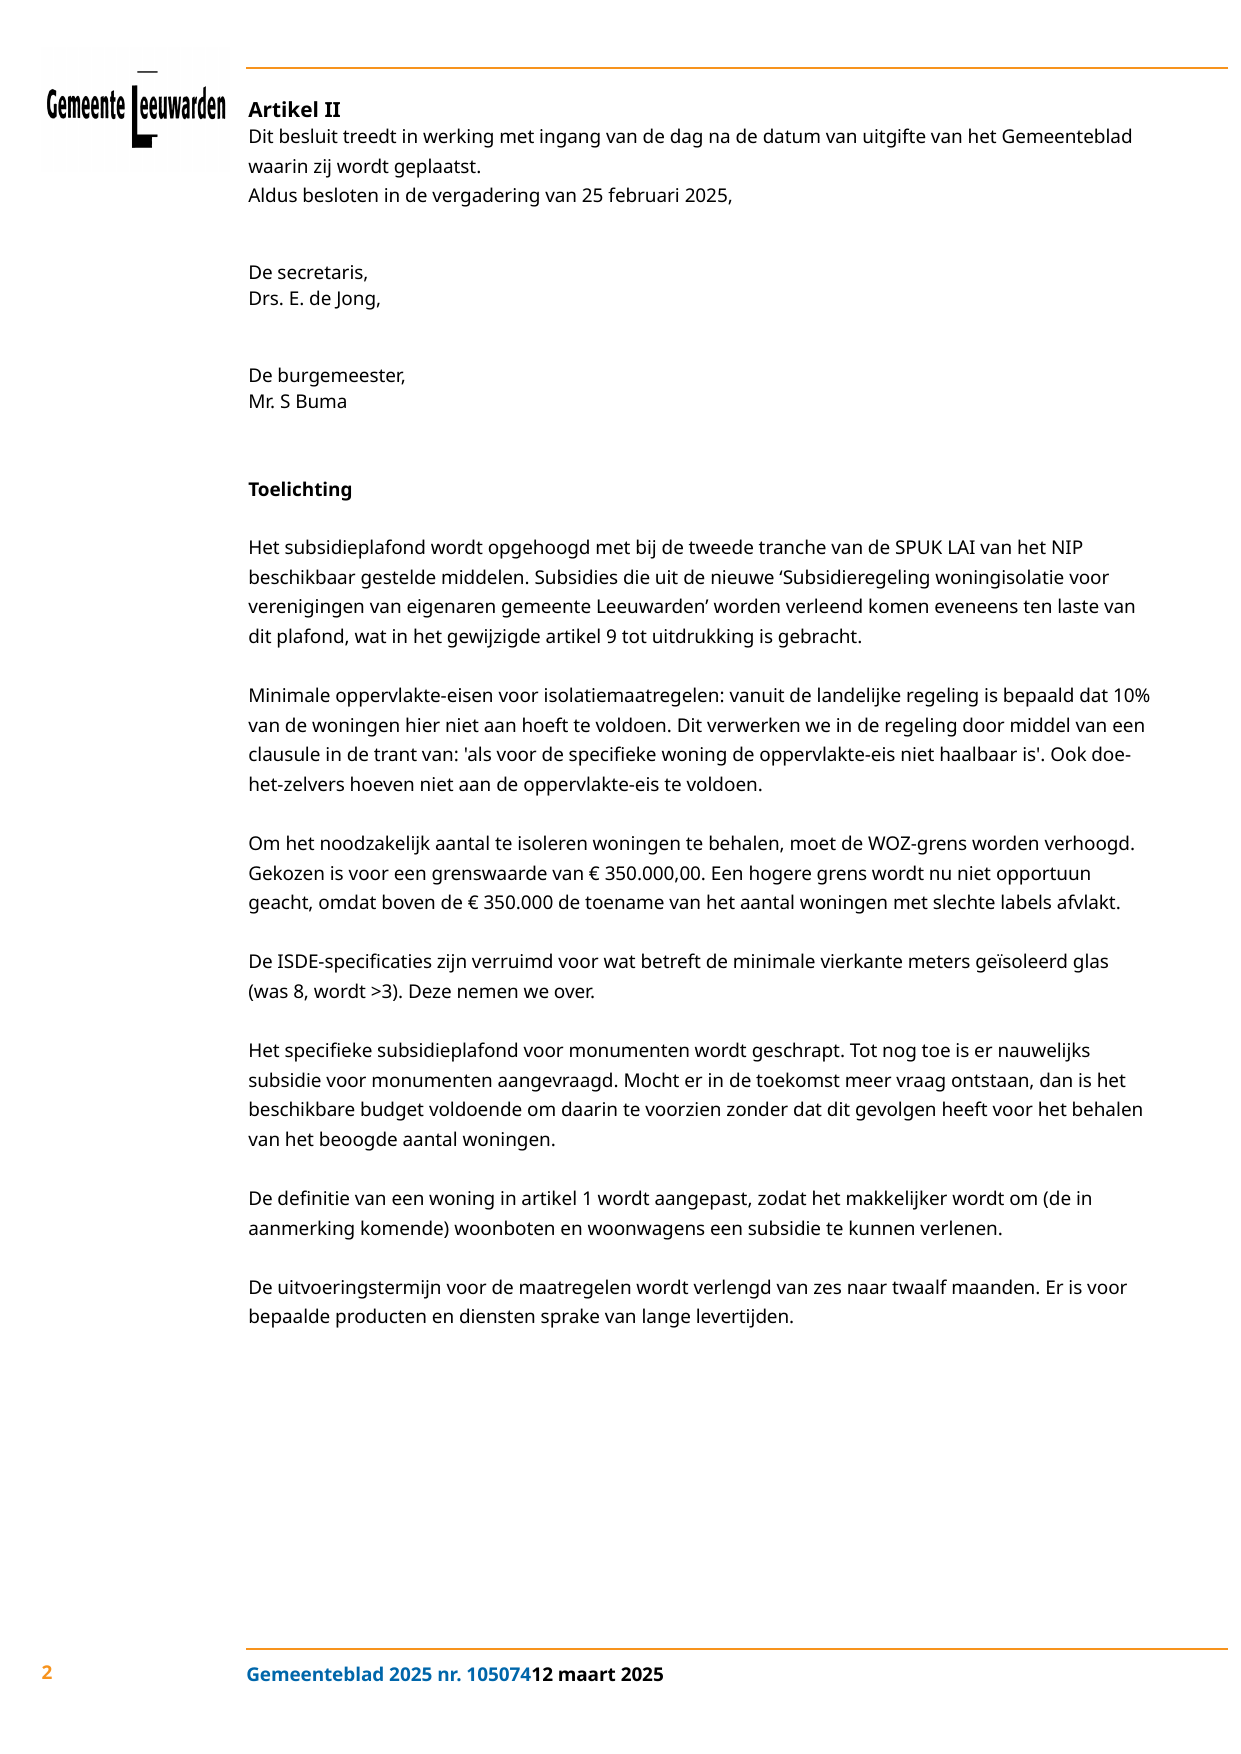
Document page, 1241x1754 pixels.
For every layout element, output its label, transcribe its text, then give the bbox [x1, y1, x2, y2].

text Het subsidieplafond wordt opgehoogd met bij de tweede tranche van de SPUK LAI van het NIP beschikbaar gestelde middelen. Subsidies die uit de nieuwe ‘Subsidieregeling woningisolatie voor verenigingen van eigenaren gemeente Leeuwarden’ worden verleend komen eveneens ten laste van dit plafond, wat in het gewijzigde artikel 9 tot uitdrukking is gebracht. [248, 534, 1152, 649]
text Artikel II [248, 95, 1152, 123]
text Dit besluit treedt in werking met ingang van de dag na de datum van uitgifte van het Gemeenteblad waarin zij wordt geplaatst. [248, 123, 1152, 178]
text De secretaris, [248, 259, 1152, 285]
text De uitvoeringstermijn voor de maatregelen wordt verlengd van zes naar twaalf maanden. Er is voor bepaalde producten en diensten sprake van lange levertijden. [248, 1274, 1152, 1329]
text Aldus besloten in de vergadering van 25 februari 2025, [248, 182, 1152, 208]
text De definitie van een woning in artikel 1 wordt aangepast, zodat het makkelijker wordt om (de in aanmerking komende) woonboten en woonwagens een subsidie te kunnen verlenen. [248, 1185, 1152, 1240]
picture [41, 47, 231, 172]
text Het specifieke subsidieplafond voor monumenten wordt geschrapt. Tot nog toe is er nauwelijks subsidie voor monumenten aangevraagd. Mocht er in de toekomst meer vraag ontstaan, dan is het beschikbare budget voldoende om daarin te voorzien zonder dat dit gevolgen heeft voor het behalen van het beoogde aantal woningen. [248, 1037, 1152, 1152]
text Om het noodzakelijk aantal te isoleren woningen te behalen, moet de WOZ-grens worden verhoogd. Gekozen is voor een grenswaarde van € 350.000,00. Een hogere grens wordt nu niet opportuun geacht, omdat boven de € 350.000 de toename van het aantal woningen met slechte labels afvlakt. [248, 830, 1152, 915]
text Drs. E. de Jong, [248, 285, 1152, 311]
text Toelichting [248, 465, 1152, 505]
text Mr. S Buma [248, 388, 1152, 414]
text Minimale oppervlakte-eisen voor isolatiemaatregelen: vanuit de landelijke regeling is bepaald dat 10% van de woningen hier niet aan hoeft te voldoen. Dit verwerken we in de regeling door middel van een clausule in de trant van: 'als voor de specifieke woning de oppervlakte-eis niet haalbaar is'. Ook doe-het-zelvers hoeven niet aan de oppervlakte-eis te voldoen. [248, 682, 1152, 797]
text De burgemeester, [248, 362, 1152, 388]
text De ISDE-specificaties zijn verruimd voor wat betreft de minimale vierkante meters geïsoleerd glas (was 8, wordt >3). Deze nemen we over. [248, 948, 1152, 1004]
